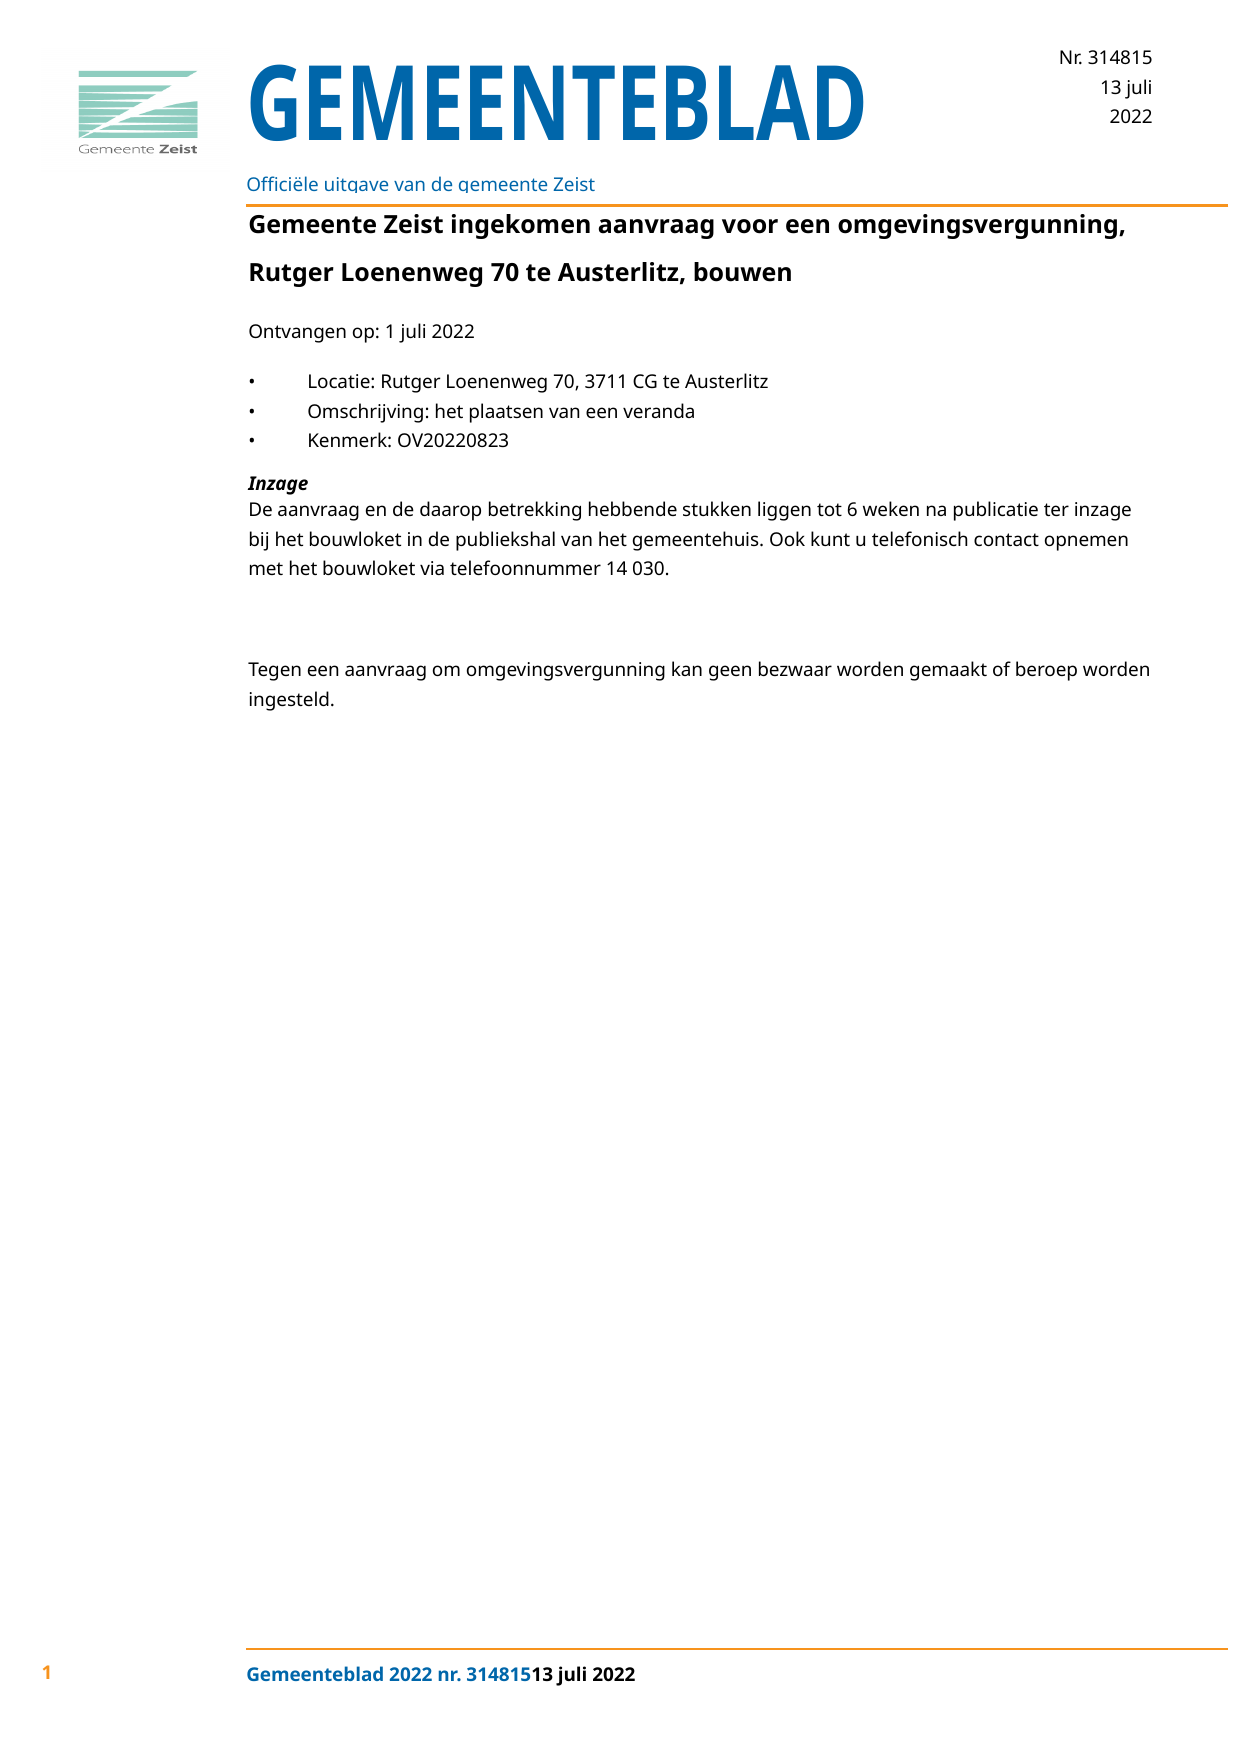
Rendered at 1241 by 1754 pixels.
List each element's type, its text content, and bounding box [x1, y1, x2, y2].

text Gemeente Zeist ingekomen aanvraag voor een omgevingsvergunning, Rutger Loenenweg 70 te Austerlitz, bouwen [248, 207, 1152, 288]
text Inzage [248, 471, 1152, 496]
text Tegen een aanvraag om omgevingsvergunning kan geen bezwaar worden gemaakt of beroep worden ingesteld. [248, 656, 1152, 712]
picture [41, 47, 231, 172]
list Omschrijving: het plaatsen van een veranda [248, 398, 1152, 424]
list Kenmerk: OV20220823 [248, 427, 1152, 453]
text De aanvraag en de daarop betrekking hebbende stukken liggen tot 6 weken na publicatie ter inzage bij het bouwloket in de publiekshal van het gemeentehuis. Ook kunt u telefonisch contact opnemen met het bouwloket via telefoonnummer 14 030. [248, 496, 1152, 581]
text Ontvangen op: 1 juli 2022 [248, 318, 1152, 344]
list Locatie: Rutger Loenenweg 70, 3711 CG te Austerlitz [248, 368, 1152, 394]
